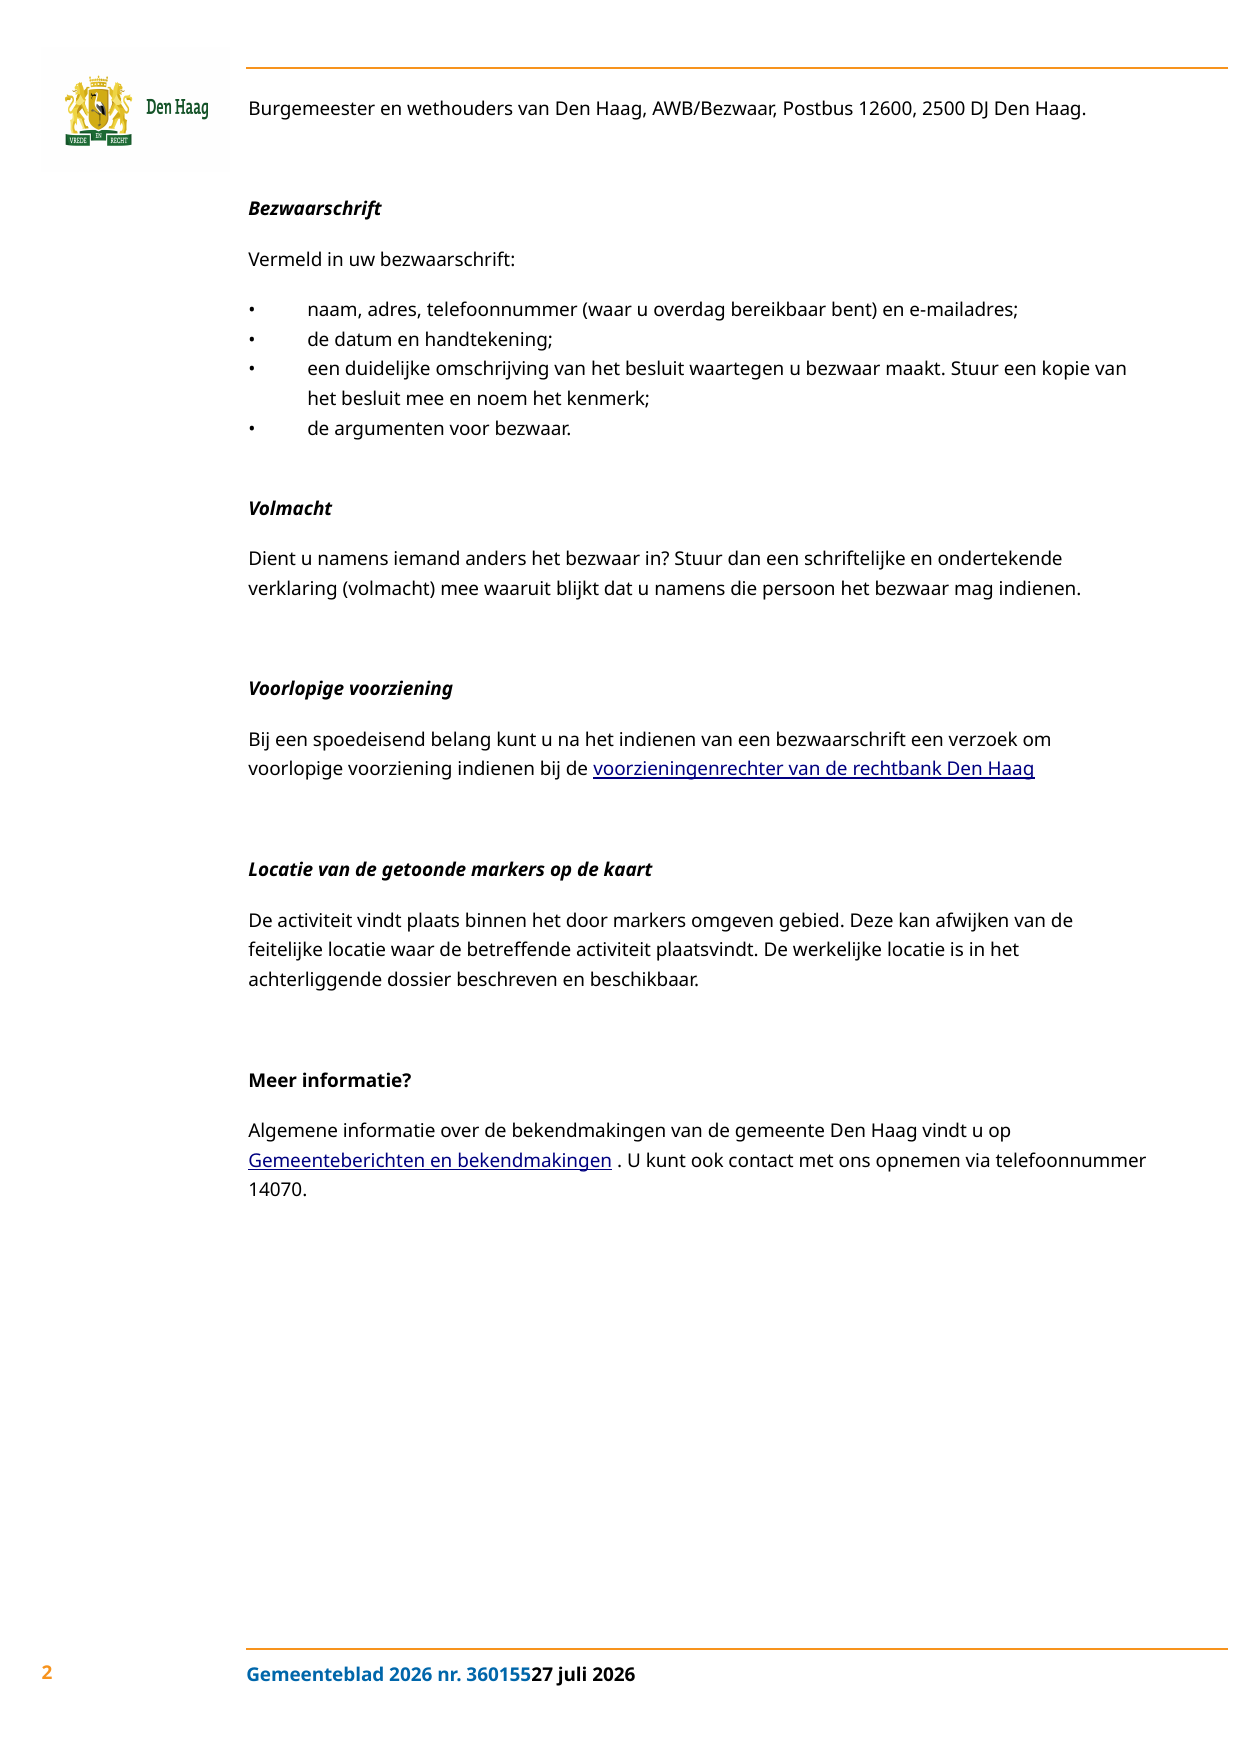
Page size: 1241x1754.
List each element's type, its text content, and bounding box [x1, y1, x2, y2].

text Vermeld in uw bezwaarschrift: [248, 246, 1152, 272]
text Bij een spoedeisend belang kunt u na het indienen van een bezwaarschrift een verzoek om voorlopige voorziening indienen bij de voorzieningenrechter van de rechtbank Den Haag [248, 726, 1152, 781]
text Volmacht [248, 495, 1152, 521]
text Dient u namens iemand anders het bezwaar in? Stuur dan een schriftelijke en ondertekende verklaring (volmacht) mee waaruit blijkt dat u namens die persoon het bezwaar mag indienen. [248, 545, 1152, 601]
list een duidelijke omschrijving van het besluit waartegen u bezwaar maakt. Stuur een kopie van het besluit mee en noem het kenmerk; [248, 356, 1152, 411]
text Meer informatie? [248, 1067, 1152, 1093]
list naam, adres, telefoonnummer (waar u overdag bereikbaar bent) en e-mailadres; [248, 296, 1152, 322]
picture [41, 47, 231, 172]
list de datum en handtekening; [248, 326, 1152, 352]
text Bezwaarschrift [248, 196, 1152, 221]
text Algemene informatie over de bekendmakingen van de gemeente Den Haag vindt u op Gemeenteberichten en bekendmakingen . U kunt ook contact met ons opnemen via telefoonnummer 14070. [248, 1117, 1152, 1202]
text Locatie van de getoonde markers op de kaart [248, 856, 1152, 882]
text Burgemeester en wethouders van Den Haag, AWB/Bezwaar, Postbus 12600, 2500 DJ Den Haag. [248, 95, 1152, 121]
text Voorlopige voorziening [248, 676, 1152, 701]
text De activiteit vindt plaats binnen het door markers omgeven gebied. Deze kan afwijken van de feitelijke locatie waar de betreffende activiteit plaatsvindt. De werkelijke locatie is in het achterliggende dossier beschreven en beschikbaar. [248, 907, 1152, 992]
list de argumenten voor bezwaar. [248, 415, 1152, 441]
